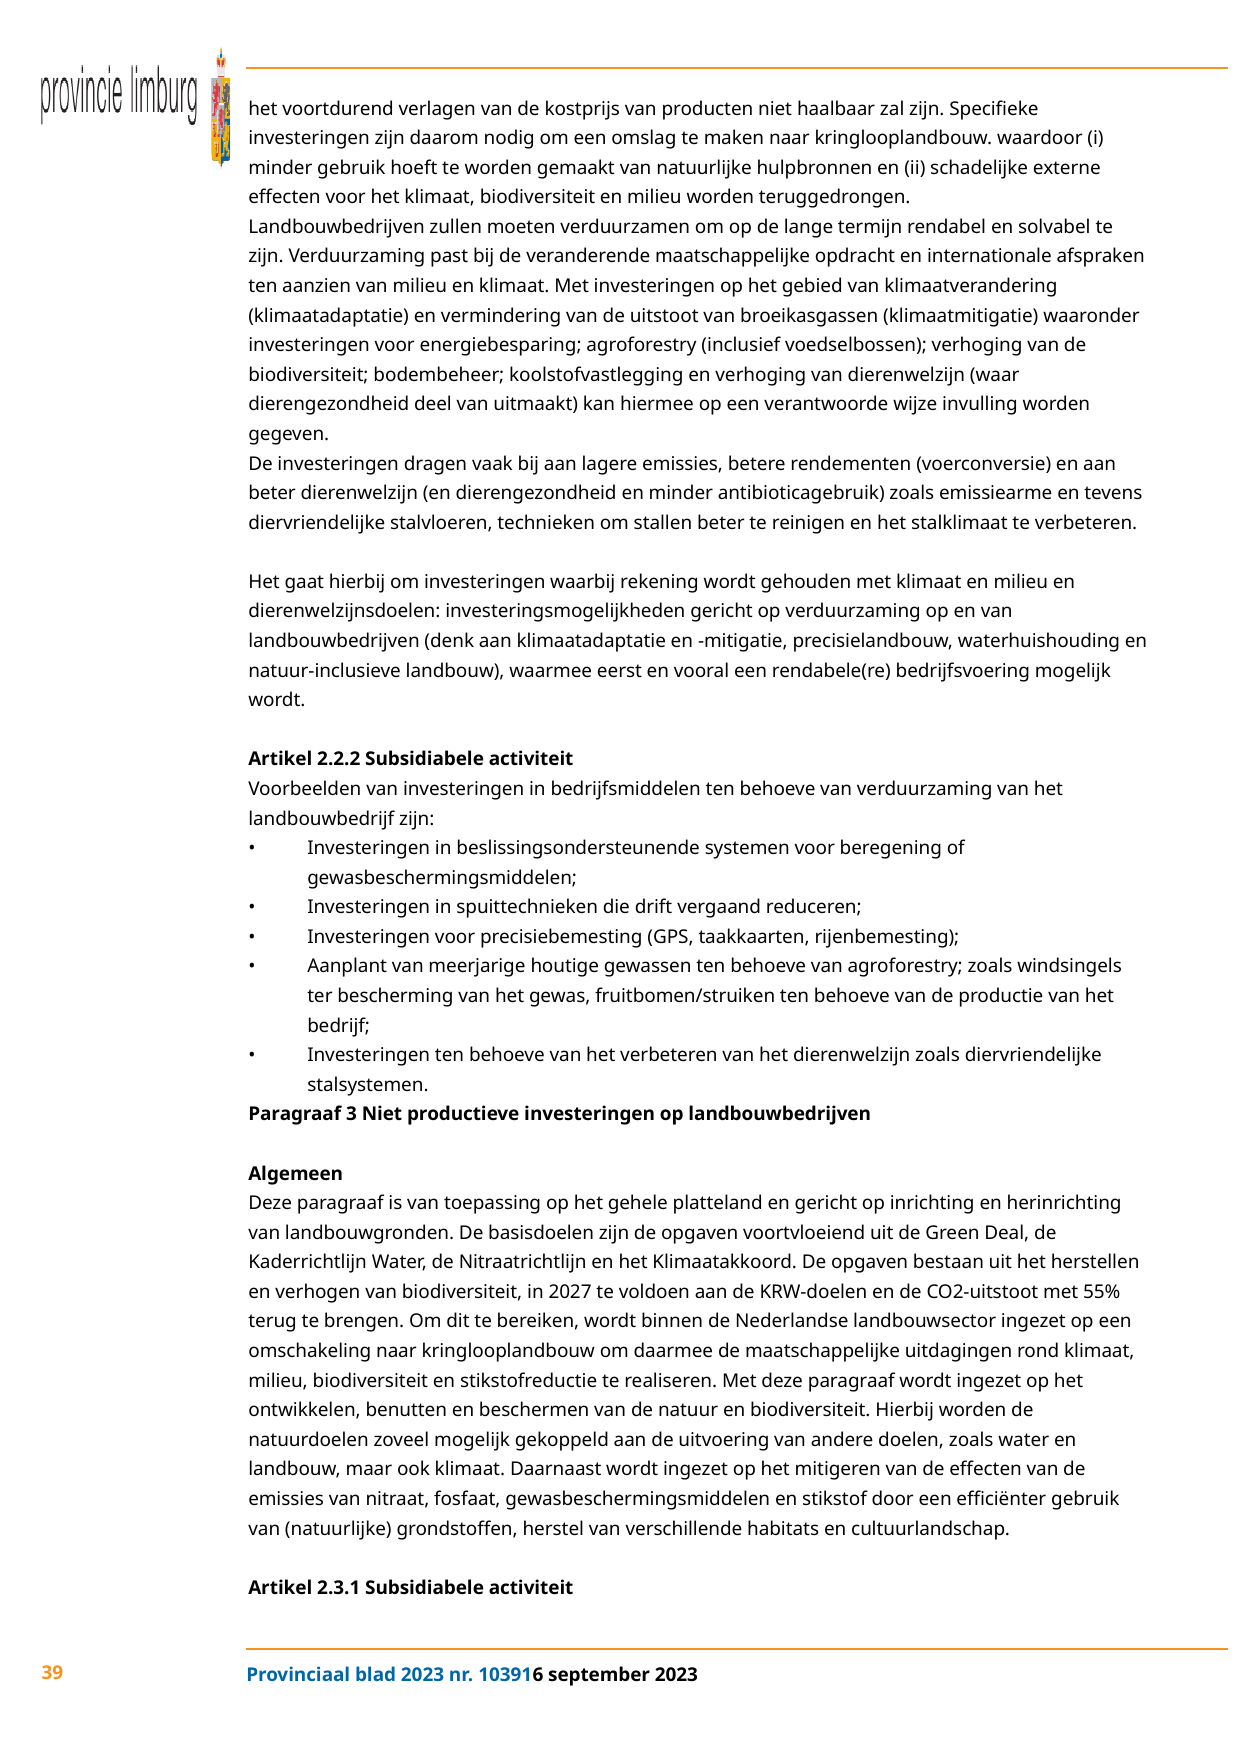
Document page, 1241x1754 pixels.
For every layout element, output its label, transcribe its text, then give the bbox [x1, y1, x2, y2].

text Artikel 2.2.2 Subsidiabele activiteit [248, 746, 1152, 771]
list Investeringen ten behoeve van het verbeteren van het dierenwelzijn zoals diervriendelijke stalsystemen. [248, 1041, 1152, 1097]
list Investeringen in beslissingsondersteunende systemen voor beregening of gewasbeschermingsmiddelen; [248, 834, 1152, 890]
picture [41, 47, 231, 172]
text Het gaat hierbij om investeringen waarbij rekening wordt gehouden met klimaat en milieu en dierenwelzijnsdoelen: investeringsmogelijkheden gericht op verduurzaming op en van landbouwbedrijven (denk aan klimaatadaptatie en -mitigatie, precisielandbouw, waterhuishouding en natuur-inclusieve landbouw), waarmee eerst en vooral een rendabele(re) bedrijfsvoering mogelijk wordt. [248, 568, 1152, 712]
text het voortdurend verlagen van de kostprijs van producten niet haalbaar zal zijn. Specifieke investeringen zijn daarom nodig om een omslag te maken naar kringlooplandbouw. waardoor (i) minder gebruik hoeft te worden gemaakt van natuurlijke hulpbronnen en (ii) schadelijke externe effecten voor het klimaat, biodiversiteit en milieu worden teruggedrongen. [248, 95, 1152, 209]
text Landbouwbedrijven zullen moeten verduurzamen om op de lange termijn rendabel en solvabel te zijn. Verduurzaming past bij de veranderende maatschappelijke opdracht en internationale afspraken ten aanzien van milieu en klimaat. Met investeringen op het gebied van klimaatverandering (klimaatadaptatie) en vermindering van de uitstoot van broeikasgassen (klimaatmitigatie) waaronder investeringen voor energiebesparing; agroforestry (inclusief voedselbossen); verhoging van de biodiversiteit; bodembeheer; koolstofvastlegging en verhoging van dierenwelzijn (waar dierengezondheid deel van uitmaakt) kan hiermee op een verantwoorde wijze invulling worden gegeven. [248, 213, 1152, 446]
text Algemeen [248, 1160, 1152, 1186]
list Aanplant van meerjarige houtige gewassen ten behoeve van agroforestry; zoals windsingels ter bescherming van het gewas, fruitbomen/struiken ten behoeve van de productie van het bedrijf; [248, 953, 1152, 1038]
text Deze paragraaf is van toepassing op het gehele platteland en gericht op inrichting en herinrichting van landbouwgronden. De basisdoelen zijn de opgaven voortvloeiend uit de Green Deal, de Kaderrichtlijn Water, de Nitraatrichtlijn en het Klimaatakkoord. De opgaven bestaan uit het herstellen en verhogen van biodiversiteit, in 2027 te voldoen aan de KRW-doelen en de CO2-uitstoot met 55% terug te brengen. Om dit te bereiken, wordt binnen de Nederlandse landbouwsector ingezet op een omschakeling naar kringlooplandbouw om daarmee de maatschappelijke uitdagingen rond klimaat, milieu, biodiversiteit en stikstofreductie te realiseren. Met deze paragraaf wordt ingezet op het ontwikkelen, benutten en beschermen van de natuur en biodiversiteit. Hierbij worden de natuurdoelen zoveel mogelijk gekoppeld aan de uitvoering van andere doelen, zoals water en landbouw, maar ook klimaat. Daarnaast wordt ingezet op het mitigeren van de effecten van de emissies van nitraat, fosfaat, gewasbeschermingsmiddelen en stikstof door een efficiënter gebruik van (natuurlijke) grondstoffen, herstel van verschillende habitats en cultuurlandschap. [248, 1189, 1152, 1541]
text Paragraaf 3 Niet productieve investeringen op landbouwbedrijven [248, 1101, 1152, 1126]
text Artikel 2.3.1 Subsidiabele activiteit [248, 1574, 1152, 1600]
list Investeringen voor precisiebemesting (GPS, taakkaarten, rijenbemesting); [248, 923, 1152, 949]
text Voorbeelden van investeringen in bedrijfsmiddelen ten behoeve van verduurzaming van het landbouwbedrijf zijn: [248, 775, 1152, 831]
text De investeringen dragen vaak bij aan lagere emissies, betere rendementen (voerconversie) en aan beter dierenwelzijn (en dierengezondheid en minder antibioticagebruik) zoals emissiearme en tevens diervriendelijke stalvloeren, technieken om stallen beter te reinigen en het stalklimaat te verbeteren. [248, 450, 1152, 535]
list Investeringen in spuittechnieken die drift vergaand reduceren; [248, 893, 1152, 919]
